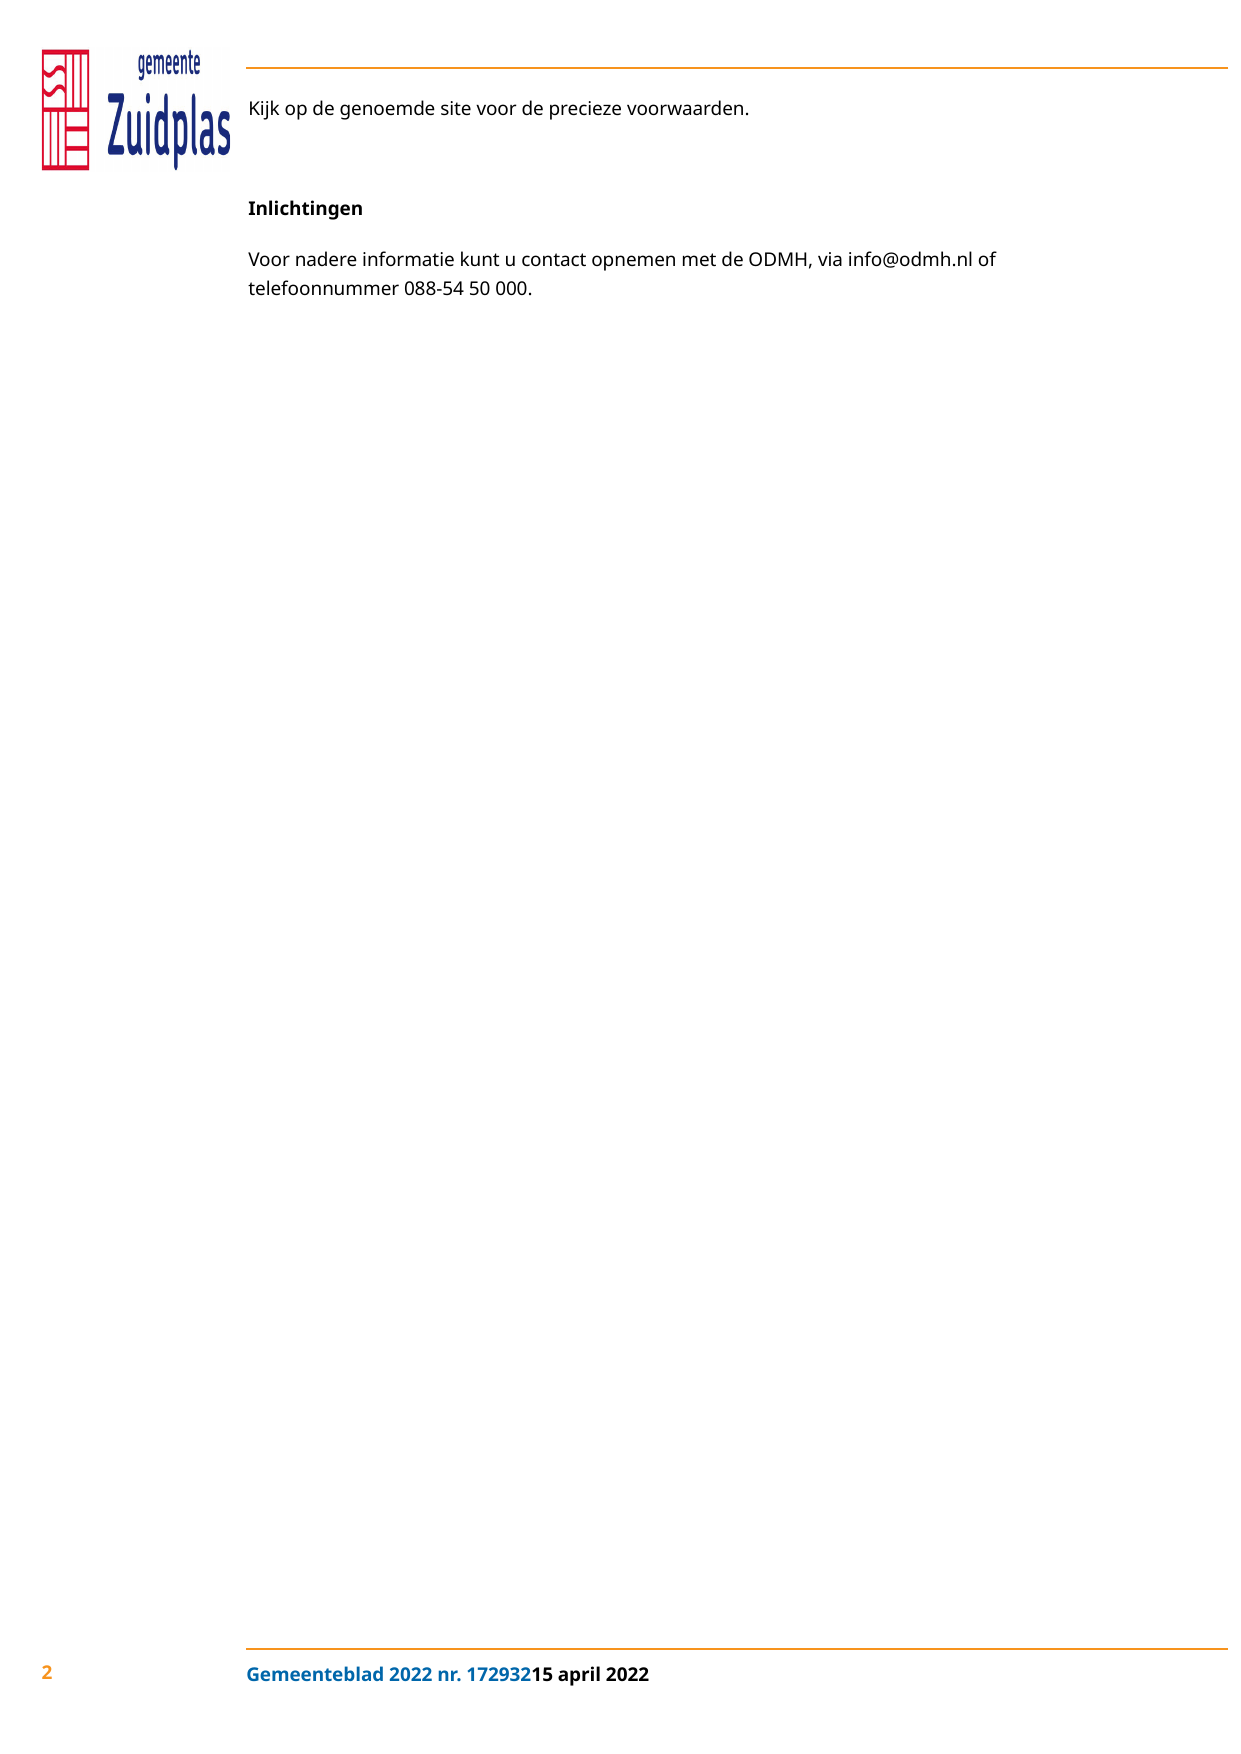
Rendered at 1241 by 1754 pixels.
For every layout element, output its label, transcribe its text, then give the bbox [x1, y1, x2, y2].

text Inlichtingen [248, 196, 1152, 221]
text Voor nadere informatie kunt u contact opnemen met de ODMH, via info@odmh.nl of telefoonnummer 088-54 50 000. [248, 246, 1152, 301]
picture [41, 47, 231, 172]
text Kijk op de genoemde site voor de precieze voorwaarden. [248, 95, 1152, 121]
